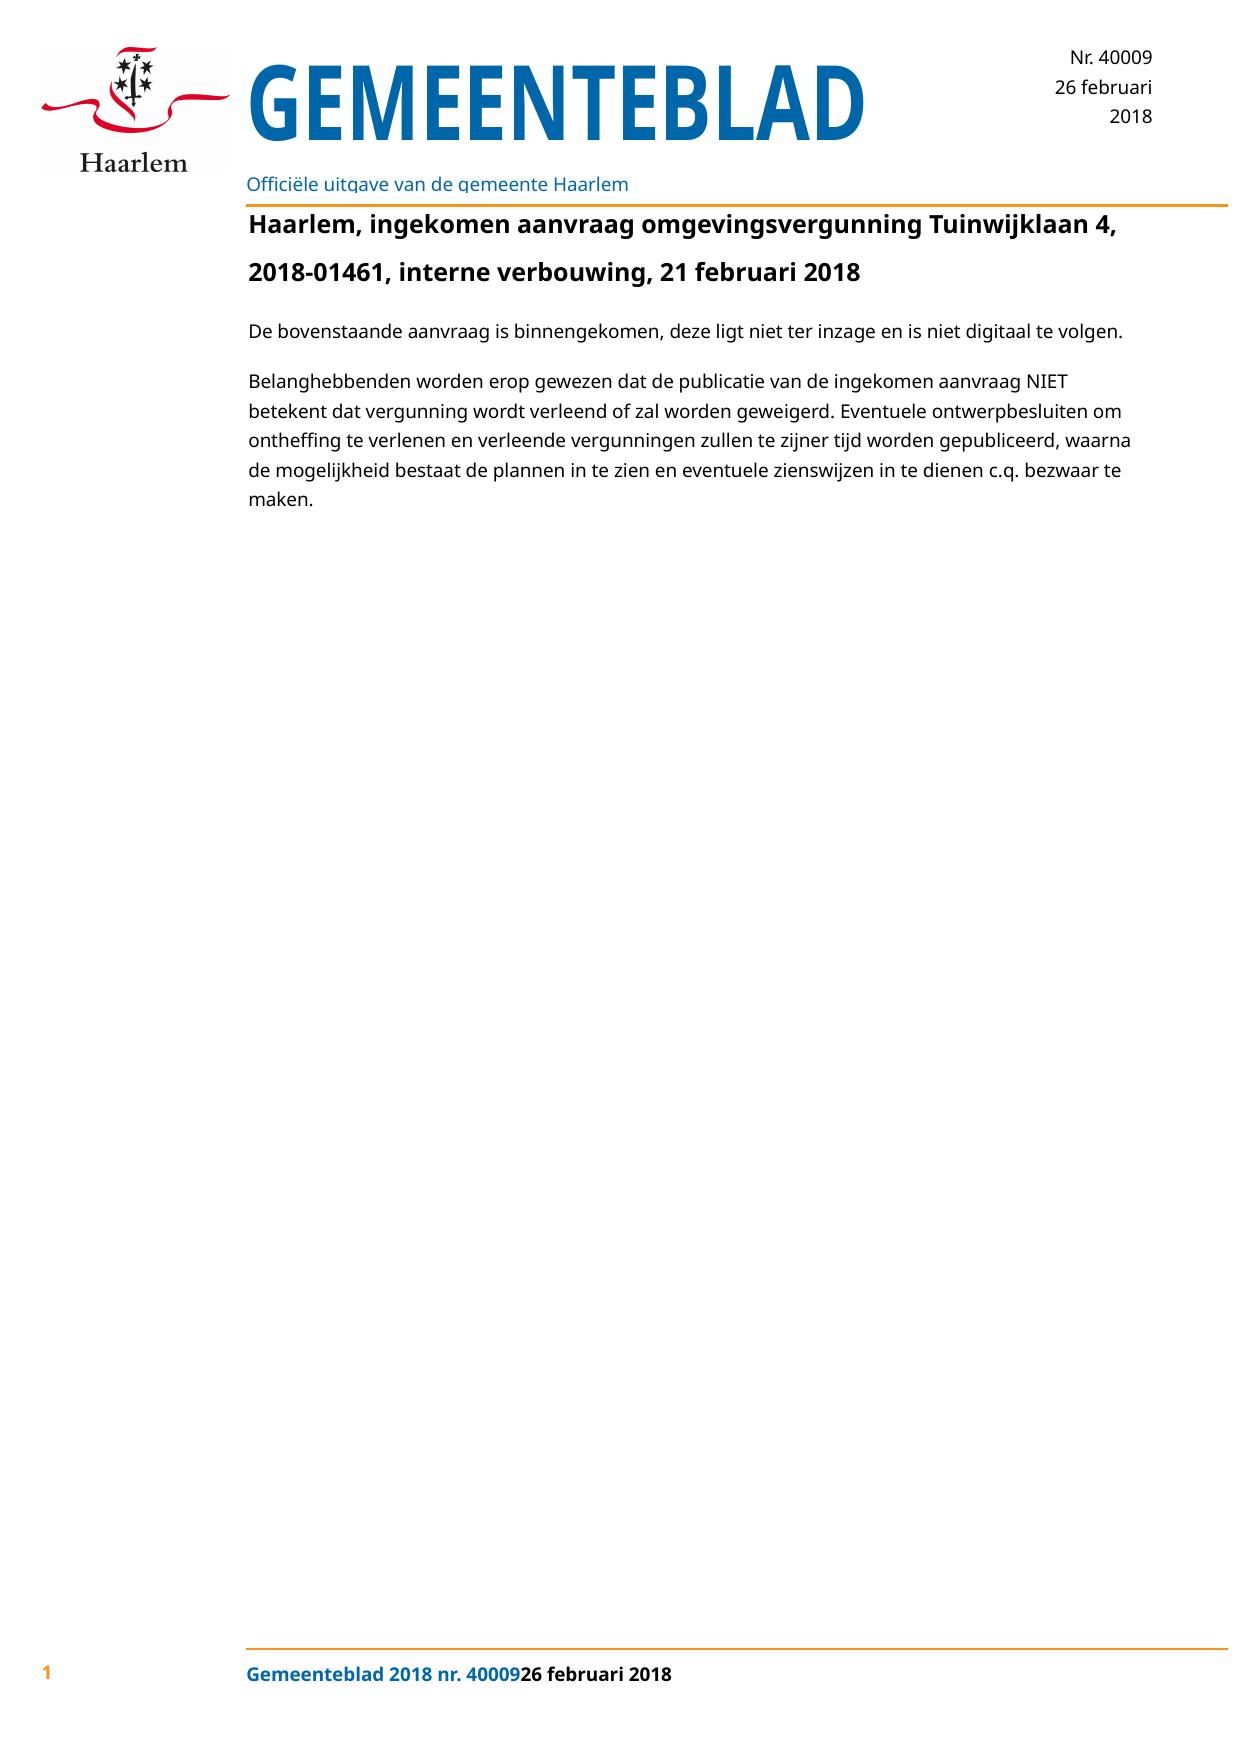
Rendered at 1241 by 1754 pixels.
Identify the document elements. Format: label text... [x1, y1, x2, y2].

text Haarlem, ingekomen aanvraag omgevingsvergunning Tuinwijklaan 4, 2018-01461, interne verbouwing, 21 februari 2018 [248, 207, 1152, 288]
text Belanghebbenden worden erop gewezen dat de publicatie van de ingekomen aanvraag NIET betekent dat vergunning wordt verleend of zal worden geweigerd. Eventuele ontwerpbesluiten om ontheffing te verlenen en verleende vergunningen zullen te zijner tijd worden gepubliceerd, waarna de mogelijkheid bestaat de plannen in te zien en eventuele zienswijzen in te dienen c.q. bezwaar te maken. [248, 368, 1152, 512]
picture [41, 47, 231, 172]
text De bovenstaande aanvraag is binnengekomen, deze ligt niet ter inzage en is niet digitaal te volgen. [248, 318, 1152, 344]
